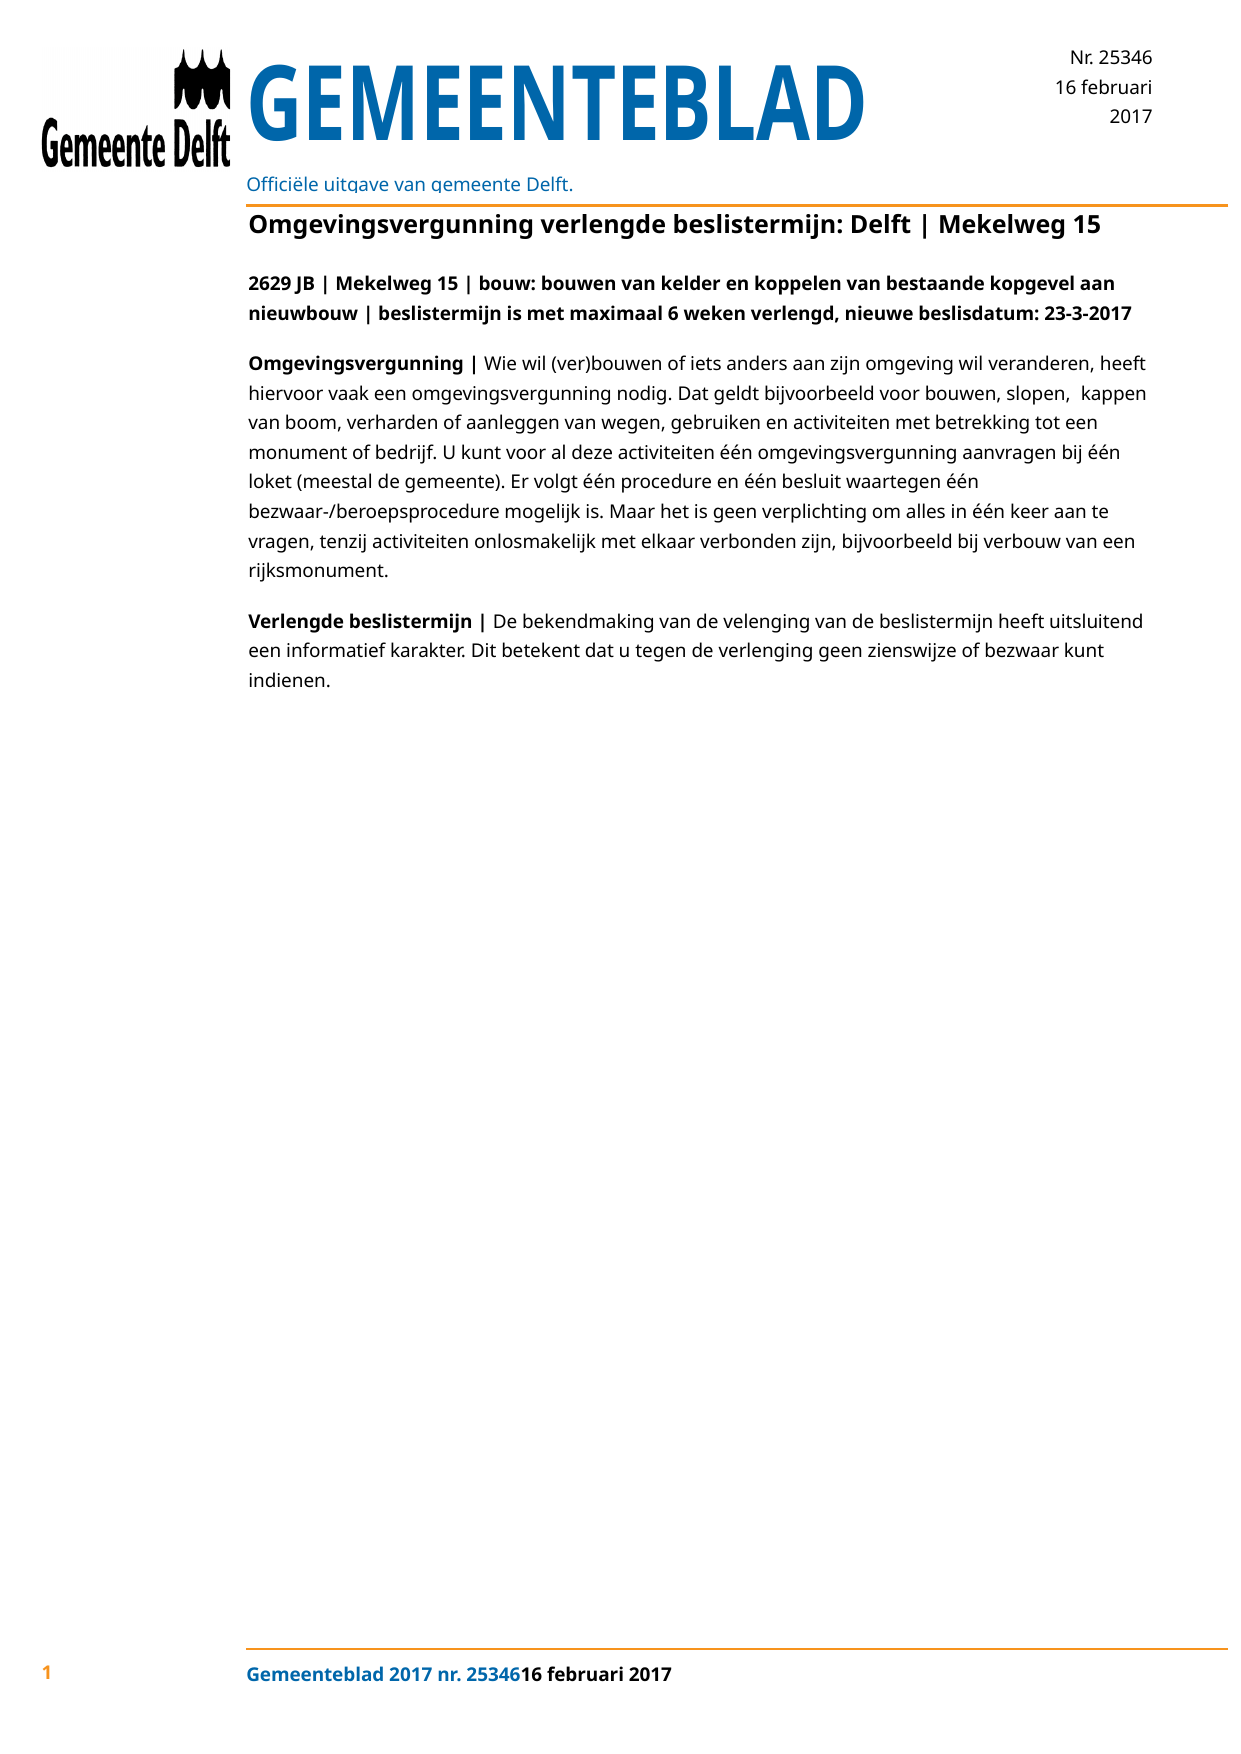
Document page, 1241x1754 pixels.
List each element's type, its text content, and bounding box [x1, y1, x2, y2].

text 2629 JB | Mekelweg 15 | bouw: bouwen van kelder en koppelen van bestaande kopgevel aan nieuwbouw | beslistermijn is met maximaal 6 weken verlengd, nieuwe beslisdatum: 23-3-2017 [248, 270, 1152, 326]
text Omgevingsvergunning | Wie wil (ver)bouwen of iets anders aan zijn omgeving wil veranderen, heeft hiervoor vaak een omgevingsvergunning nodig. Dat geldt bijvoorbeeld voor bouwen, slopen, kappen van boom, verharden of aanleggen van wegen, gebruiken en activiteiten met betrekking tot een monument of bedrijf. U kunt voor al deze activiteiten één omgevingsvergunning aanvragen bij één loket (meestal de gemeente). Er volgt één procedure en één besluit waartegen één bezwaar-/beroepsprocedure mogelijk is. Maar het is geen verplichting om alles in één keer aan te vragen, tenzij activiteiten onlosmakelijk met elkaar verbonden zijn, bijvoorbeeld bij verbouw van een rijksmonument. [248, 350, 1152, 583]
picture [41, 47, 231, 172]
text Verlengde beslistermijn | De bekendmaking van de velenging van de beslistermijn heeft uitsluitend een informatief karakter. Dit betekent dat u tegen de verlenging geen zienswijze of bezwaar kunt indienen. [248, 608, 1152, 693]
text Omgevingsvergunning verlengde beslistermijn: Delft | Mekelweg 15 [248, 207, 1152, 241]
